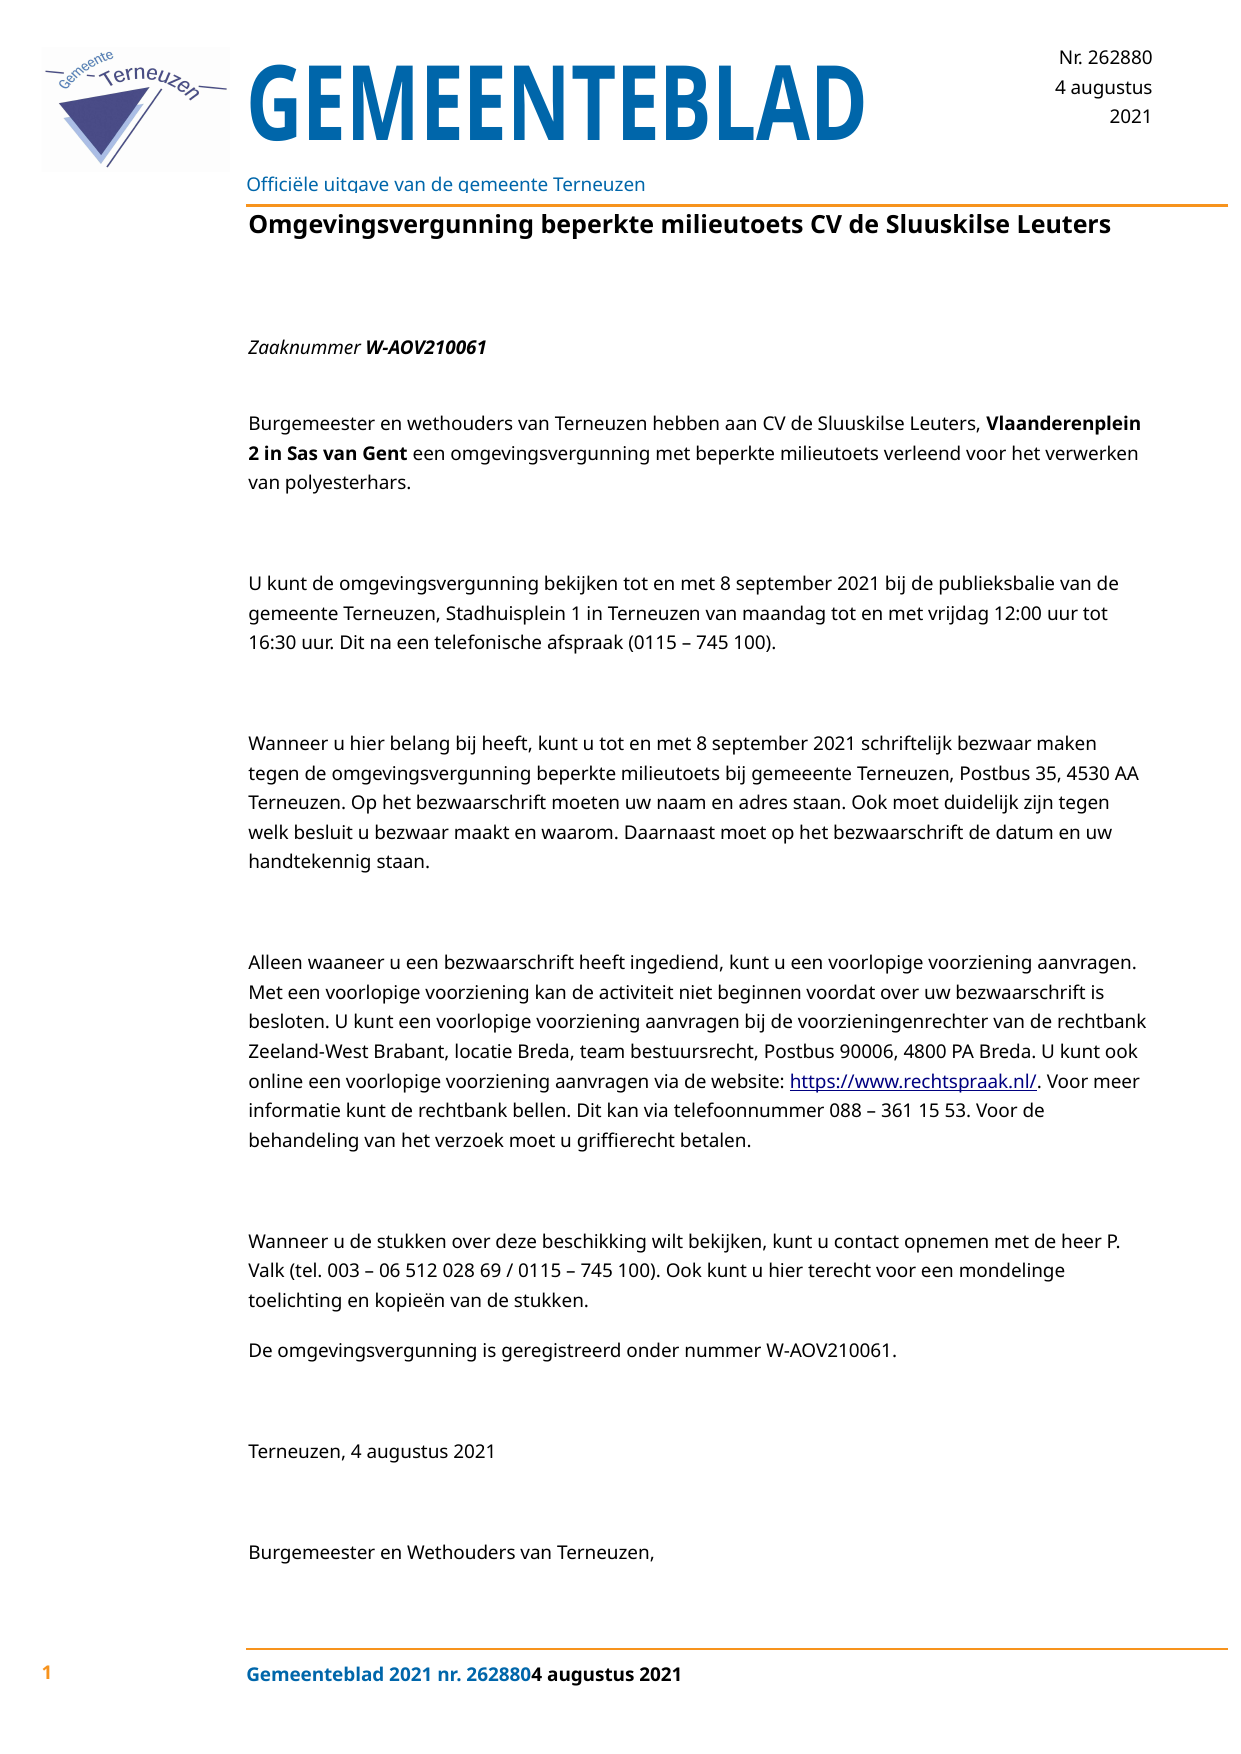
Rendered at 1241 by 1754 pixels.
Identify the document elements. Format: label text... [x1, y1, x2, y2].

picture [41, 47, 231, 172]
text Burgemeester en wethouders van Terneuzen hebben aan CV de Sluuskilse Leuters, Vlaanderenplein 2 in Sas van Gent een omgevingsvergunning met beperkte milieutoets verleend voor het verwerken van polyesterhars. [248, 410, 1152, 495]
text Wanneer u hier belang bij heeft, kunt u tot en met 8 september 2021 schriftelijk bezwaar maken tegen de omgevingsvergunning beperkte milieutoets bij gemeeente Terneuzen, Postbus 35, 4530 AA Terneuzen. Op het bezwaarschrift moeten uw naam en adres staan. Ook moet duidelijk zijn tegen welk besluit u bezwaar maakt en waarom. Daarnaast moet op het bezwaarschrift de datum en uw handtekennig staan. [248, 730, 1152, 874]
text Omgevingsvergunning beperkte milieutoets CV de Sluuskilse Leuters [248, 207, 1152, 241]
text Zaaknummer W-AOV210061 [248, 334, 1152, 360]
text Alleen waaneer u een bezwaarschrift heeft ingediend, kunt u een voorlopige voorziening aanvragen. Met een voorlopige voorziening kan de activiteit niet beginnen voordat over uw bezwaarschrift is besloten. U kunt een voorlopige voorziening aanvragen bij de voorzieningenrechter van de rechtbank Zeeland-West Brabant, locatie Breda, team bestuursrecht, Postbus 90006, 4800 PA Breda. U kunt ook online een voorlopige voorziening aanvragen via de website: https://www.rechtspraak.nl/. Voor meer informatie kunt de rechtbank bellen. Dit kan via telefoonnummer 088 – 361 15 53. Voor de behandeling van het verzoek moet u griffierecht betalen. [248, 949, 1152, 1153]
text Wanneer u de stukken over deze beschikking wilt bekijken, kunt u contact opnemen met de heer P. Valk (tel. 003 – 06 512 028 69 / 0115 – 745 100). Ook kunt u hier terecht voor een mondelinge toelichting en kopieën van de stukken. [248, 1228, 1152, 1313]
table_header Burgemeester en Wethouders van Terneuzen, [248, 1539, 1152, 1565]
text U kunt de omgevingsvergunning bekijken tot en met 8 september 2021 bij de publieksbalie van de gemeente Terneuzen, Stadhuisplein 1 in Terneuzen van maandag tot en met vrijdag 12:00 uur tot 16:30 uur. Dit na een telefonische afspraak (0115 – 745 100). [248, 570, 1152, 655]
text De omgevingsvergunning is geregistreerd onder nummer W-AOV210061. [248, 1337, 1152, 1363]
text Terneuzen, 4 augustus 2021 [248, 1438, 1152, 1464]
